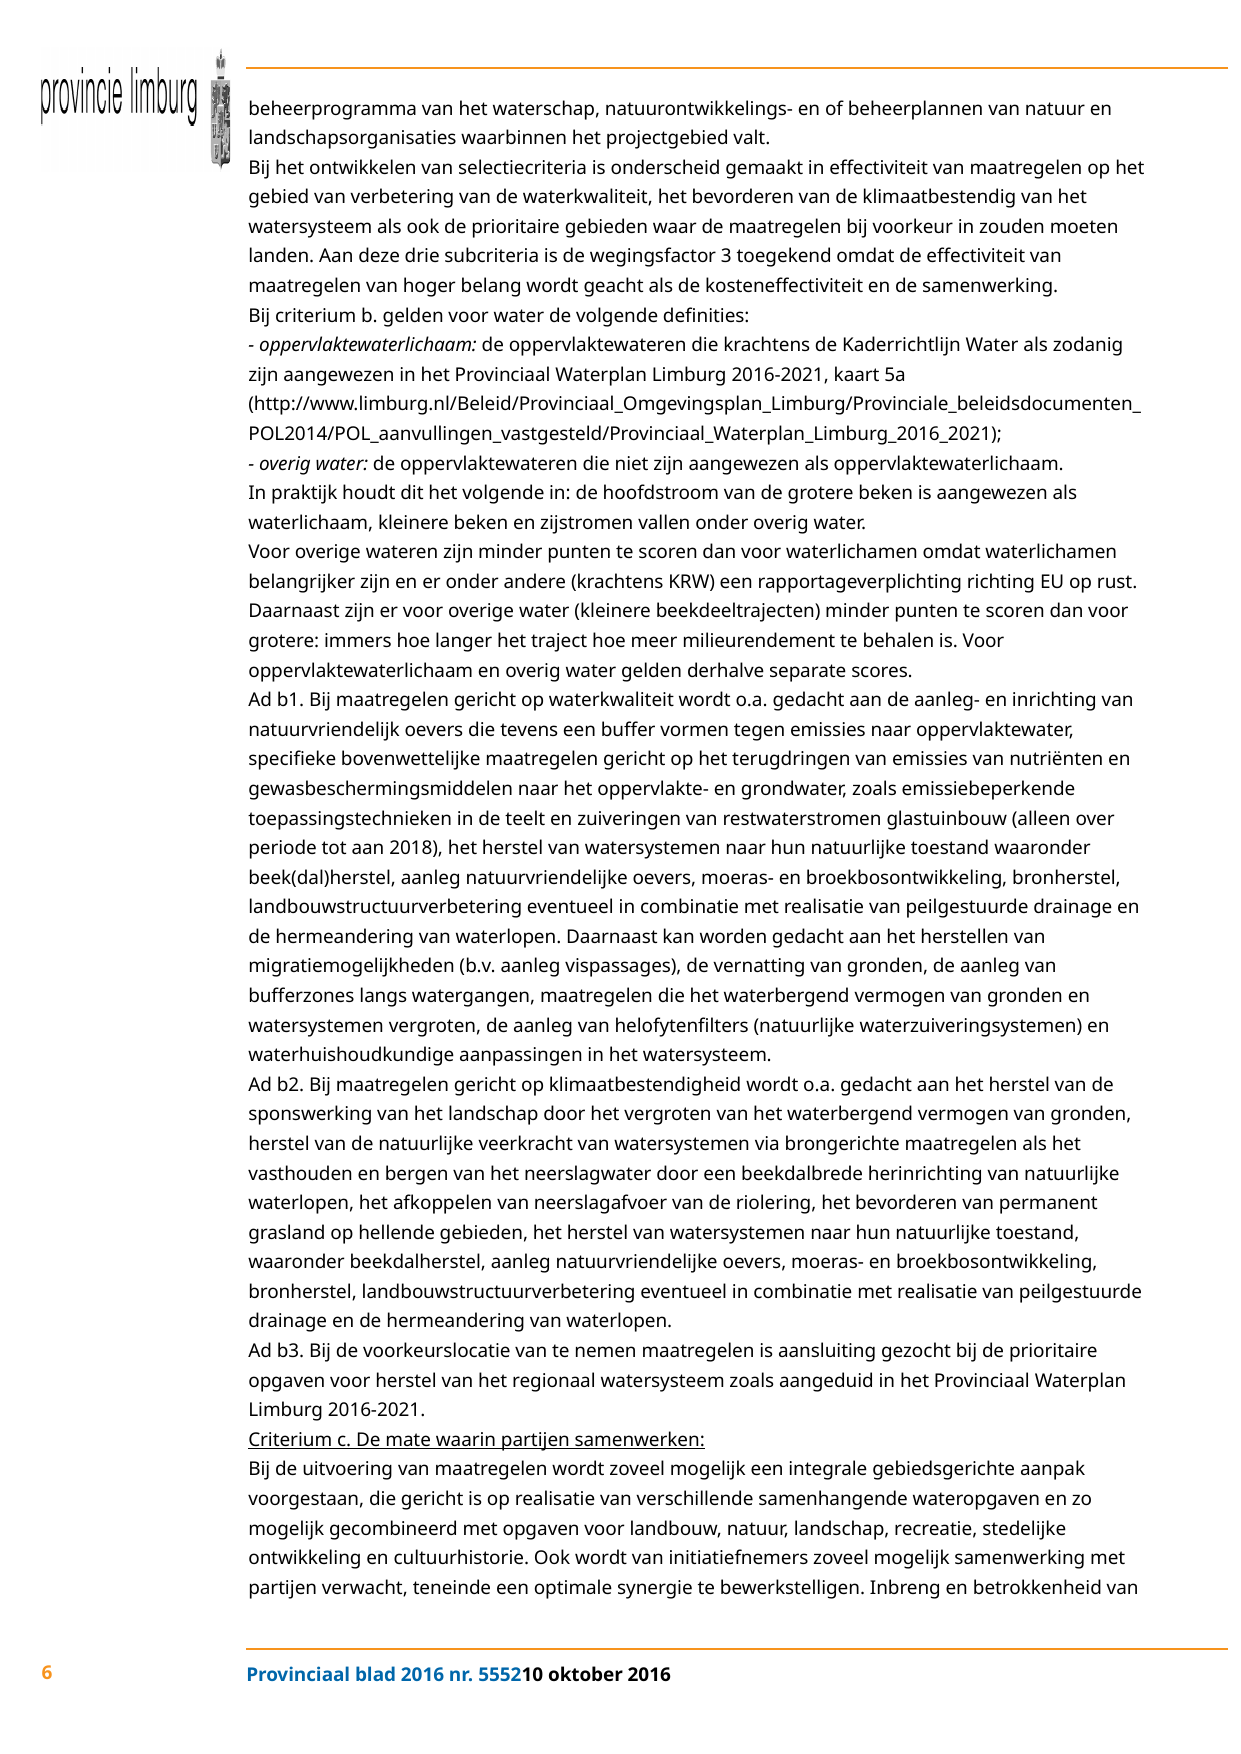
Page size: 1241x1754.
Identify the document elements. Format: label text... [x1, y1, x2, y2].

text - oppervlaktewaterlichaam: de oppervlaktewateren die krachtens de Kaderrichtlijn Water als zodanig zijn aangewezen in het Provinciaal Waterplan Limburg 2016-2021, kaart 5a (http://www.limburg.nl/Beleid/Provinciaal_Omgevingsplan_Limburg/Provinciale_beleidsdocumenten_POL2014/POL_aanvullingen_vastgesteld/Provinciaal_Waterplan_Limburg_2016_2021); [248, 331, 1152, 446]
text Criterium c. De mate waarin partijen samenwerken: [248, 1426, 1152, 1452]
text Ad b1. Bij maatregelen gericht op waterkwaliteit wordt o.a. gedacht aan de aanleg- en inrichting van natuurvriendelijk oevers die tevens een buffer vormen tegen emissies naar oppervlaktewater, specifieke bovenwettelijke maatregelen gericht op het terugdringen van emissies van nutriënten en gewasbeschermingsmiddelen naar het oppervlakte- en grondwater, zoals emissiebeperkende toepassingstechnieken in de teelt en zuiveringen van restwaterstromen glastuinbouw (alleen over periode tot aan 2018), het herstel van watersystemen naar hun natuurlijke toestand waaronder beek(dal)herstel, aanleg natuurvriendelijke oevers, moeras- en broekbosontwikkeling, bronherstel, landbouwstructuurverbetering eventueel in combinatie met realisatie van peilgestuurde drainage en de hermeandering van waterlopen. Daarnaast kan worden gedacht aan het herstellen van migratiemogelijkheden (b.v. aanleg vispassages), de vernatting van gronden, de aanleg van bufferzones langs watergangen, maatregelen die het waterbergend vermogen van gronden en watersystemen vergroten, de aanleg van helofytenfilters (natuurlijke waterzuiveringsystemen) en waterhuishoudkundige aanpassingen in het watersysteem. [248, 686, 1152, 1067]
text Ad b2. Bij maatregelen gericht op klimaatbestendigheid wordt o.a. gedacht aan het herstel van de sponswerking van het landschap door het vergroten van het waterbergend vermogen van gronden, herstel van de natuurlijke veerkracht van watersystemen via brongerichte maatregelen als het vasthouden en bergen van het neerslagwater door een beekdalbrede herinrichting van natuurlijke waterlopen, het afkoppelen van neerslagafvoer van de riolering, het bevorderen van permanent grasland op hellende gebieden, het herstel van watersystemen naar hun natuurlijke toestand, waaronder beekdalherstel, aanleg natuurvriendelijke oevers, moeras- en broekbosontwikkeling, bronherstel, landbouwstructuurverbetering eventueel in combinatie met realisatie van peilgestuurde drainage en de hermeandering van waterlopen. [248, 1071, 1152, 1333]
text Voor overige wateren zijn minder punten te scoren dan voor waterlichamen omdat waterlichamen belangrijker zijn en er onder andere (krachtens KRW) een rapportageverplichting richting EU op rust. Daarnaast zijn er voor overige water (kleinere beekdeeltrajecten) minder punten te scoren dan voor grotere: immers hoe langer het traject hoe meer milieurendement te behalen is. Voor oppervlaktewaterlichaam en overig water gelden derhalve separate scores. [248, 538, 1152, 683]
text Bij criterium b. gelden voor water de volgende definities: [248, 302, 1152, 328]
text Ad b3. Bij de voorkeurslocatie van te nemen maatregelen is aansluiting gezocht bij de prioritaire opgaven voor herstel van het regionaal watersysteem zoals aangeduid in het Provinciaal Waterplan Limburg 2016-2021. [248, 1337, 1152, 1422]
text Bij de uitvoering van maatregelen wordt zoveel mogelijk een integrale gebiedsgerichte aanpak voorgestaan, die gericht is op realisatie van verschillende samenhangende wateropgaven en zo mogelijk gecombineerd met opgaven voor landbouw, natuur, landschap, recreatie, stedelijke ontwikkeling en cultuurhistorie. Ook wordt van initiatiefnemers zoveel mogelijk samenwerking met partijen verwacht, teneinde een optimale synergie te bewerkstelligen. Inbreng en betrokkenheid van [248, 1456, 1152, 1600]
text In praktijk houdt dit het volgende in: de hoofdstroom van de grotere beken is aangewezen als waterlichaam, kleinere beken en zijstromen vallen onder overig water. [248, 479, 1152, 535]
picture [41, 47, 231, 172]
text beheerprogramma van het waterschap, natuurontwikkelings- en of beheerplannen van natuur en landschapsorganisaties waarbinnen het projectgebied valt. [248, 95, 1152, 150]
text - overig water: de oppervlaktewateren die niet zijn aangewezen als oppervlaktewaterlichaam. [248, 450, 1152, 476]
text Bij het ontwikkelen van selectiecriteria is onderscheid gemaakt in effectiviteit van maatregelen op het gebied van verbetering van de waterkwaliteit, het bevorderen van de klimaatbestendig van het watersysteem als ook de prioritaire gebieden waar de maatregelen bij voorkeur in zouden moeten landen. Aan deze drie subcriteria is de wegingsfactor 3 toegekend omdat de effectiviteit van maatregelen van hoger belang wordt geacht als de kosteneffectiviteit en de samenwerking. [248, 154, 1152, 298]
